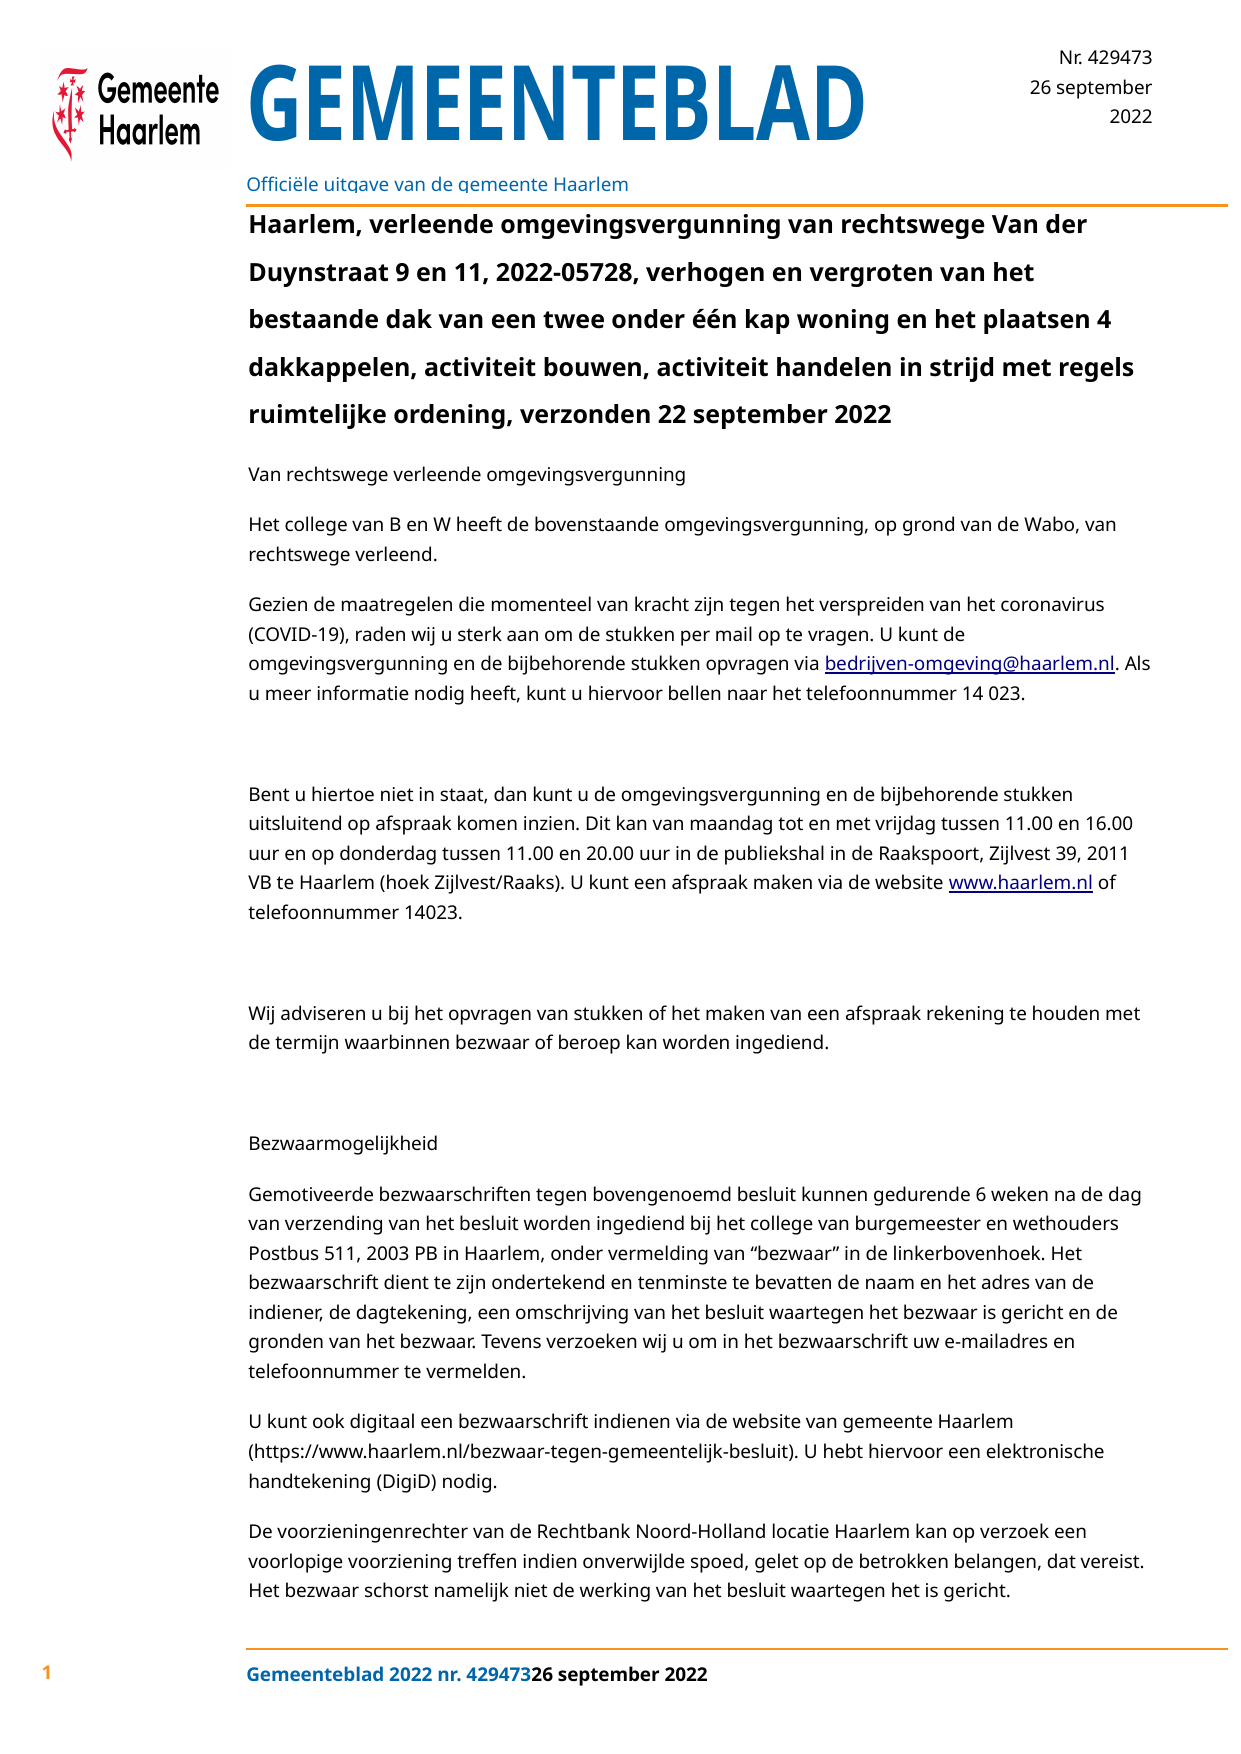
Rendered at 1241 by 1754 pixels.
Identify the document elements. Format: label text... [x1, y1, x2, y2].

text Het college van B en W heeft de bovenstaande omgevingsvergunning, op grond van de Wabo, van rechtswege verleend. [248, 511, 1152, 566]
text De voorzieningenrechter van de Rechtbank Noord-Holland locatie Haarlem kan op verzoek een voorlopige voorziening treffen indien onverwijlde spoed, gelet op de betrokken belangen, dat vereist. Het bezwaar schorst namelijk niet de werking van het besluit waartegen het is gericht. [248, 1518, 1152, 1603]
text Wij adviseren u bij het opvragen van stukken of het maken van een afspraak rekening te houden met de termijn waarbinnen bezwaar of beroep kan worden ingediend. [248, 1000, 1152, 1055]
text Gemotiveerde bezwaarschriften tegen bovengenoemd besluit kunnen gedurende 6 weken na de dag van verzending van het besluit worden ingediend bij het college van burgemeester en wethouders Postbus 511, 2003 PB in Haarlem, onder vermelding van “bezwaar” in de linkerbovenhoek. Het bezwaarschrift dient te zijn ondertekend en tenminste te bevatten de naam en het adres van de indiener, de dagtekening, een omschrijving van het besluit waartegen het bezwaar is gericht en de gronden van het bezwaar. Tevens verzoeken wij u om in het bezwaarschrift uw e-mailadres en telefoonnummer te vermelden. [248, 1181, 1152, 1384]
picture [41, 47, 231, 172]
text Haarlem, verleende omgevingsvergunning van rechtswege Van der Duynstraat 9 en 11, 2022-05728, verhogen en vergroten van het bestaande dak van een twee onder één kap woning en het plaatsen 4 dakkappelen, activiteit bouwen, activiteit handelen in strijd met regels ruimtelijke ordening, verzonden 22 september 2022 [248, 207, 1152, 431]
text U kunt ook digitaal een bezwaarschrift indienen via de website van gemeente Haarlem (https://www.haarlem.nl/bezwaar-tegen-gemeentelijk-besluit). U hebt hiervoor een elektronische handtekening (DigiD) nodig. [248, 1409, 1152, 1493]
text Bent u hiertoe niet in staat, dan kunt u de omgevingsvergunning en de bijbehorende stukken uitsluitend op afspraak komen inzien. Dit kan van maandag tot en met vrijdag tussen 11.00 en 16.00 uur en op donderdag tussen 11.00 en 20.00 uur in de publiekshal in de Raakspoort, Zijlvest 39, 2011 VB te Haarlem (hoek Zijlvest/Raaks). U kunt een afspraak maken via de website www.haarlem.nl of telefoonnummer 14023. [248, 781, 1152, 925]
text Van rechtswege verleende omgevingsvergunning [248, 461, 1152, 486]
text Bezwaarmogelijkheid [248, 1130, 1152, 1156]
text Gezien de maatregelen die momenteel van kracht zijn tegen het verspreiden van het coronavirus (COVID-19), raden wij u sterk aan om de stukken per mail op te vragen. U kunt de omgevingsvergunning en de bijbehorende stukken opvragen via bedrijven-omgeving@haarlem.nl. Als u meer informatie nodig heeft, kunt u hiervoor bellen naar het telefoonnummer 14 023. [248, 591, 1152, 706]
